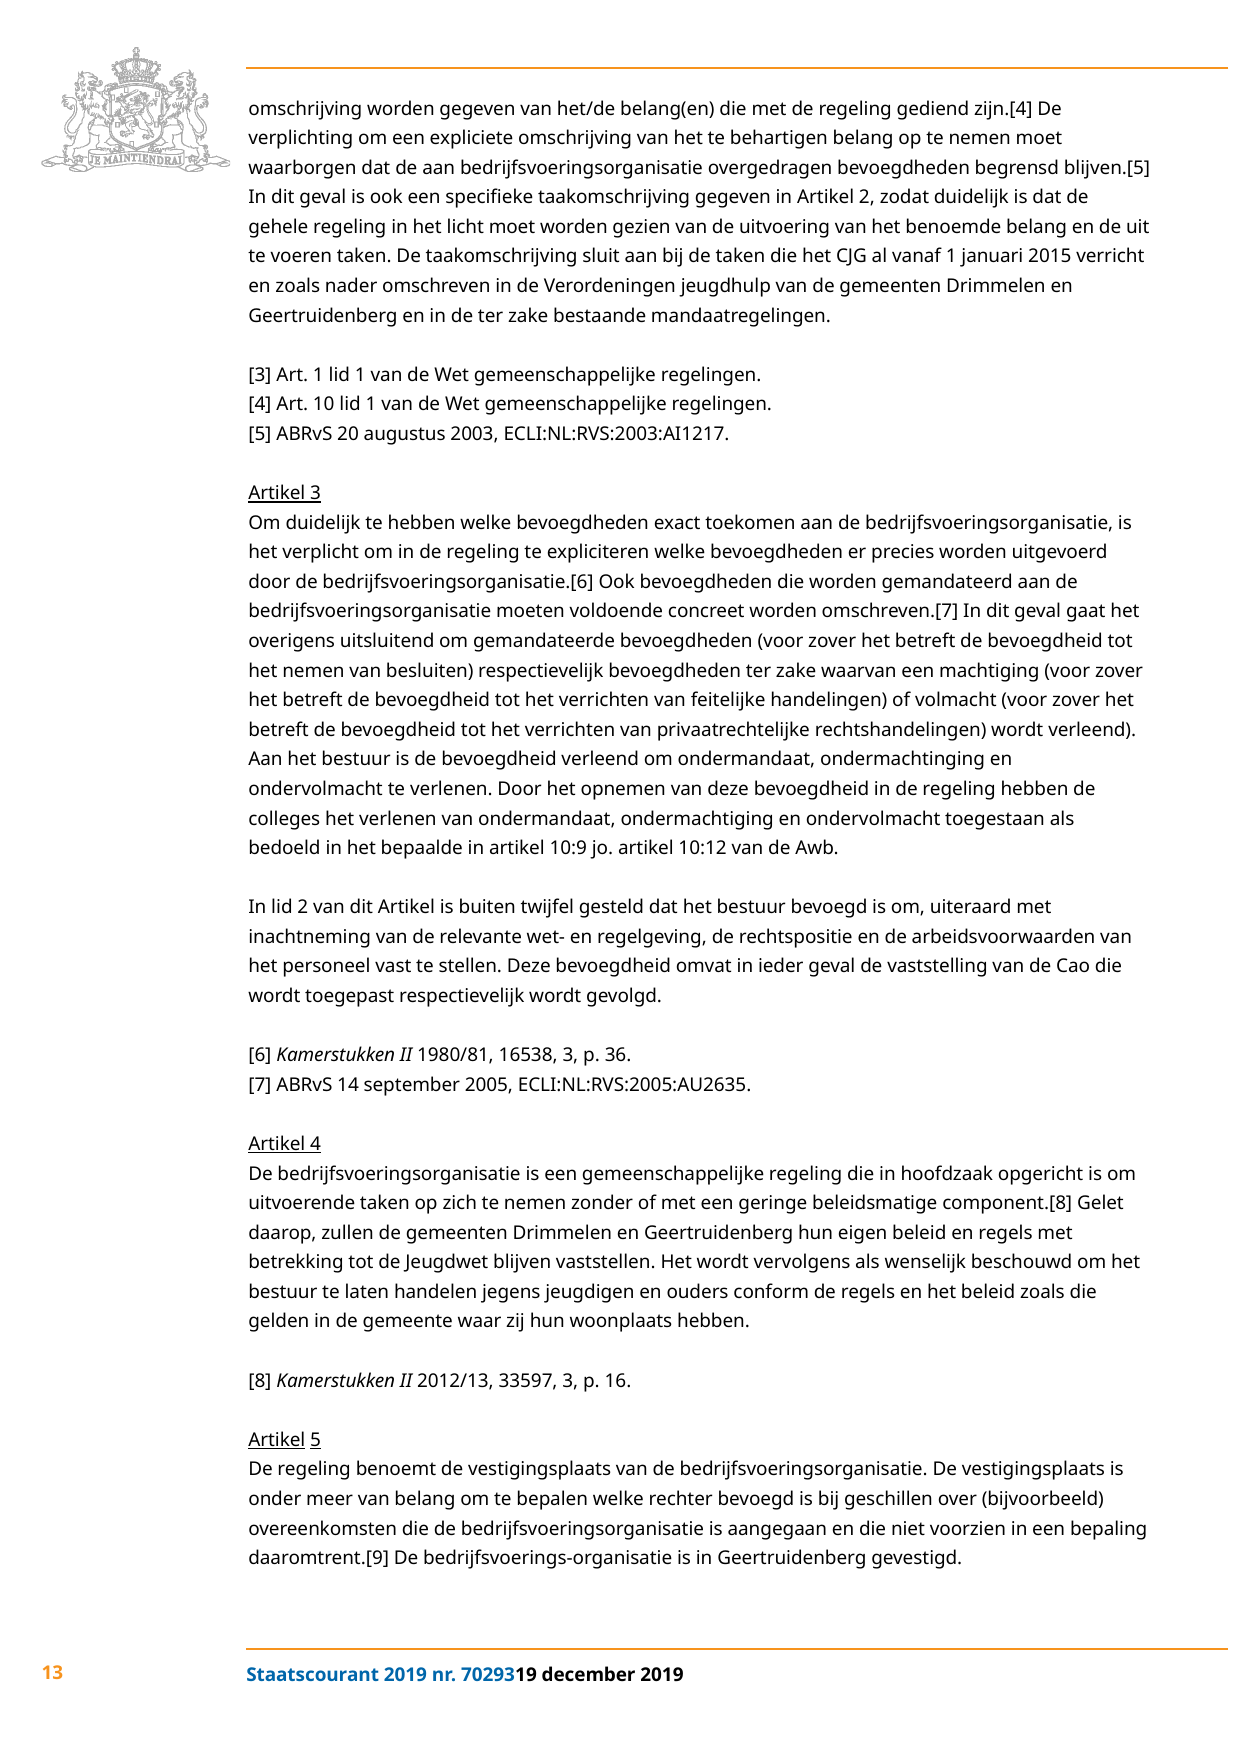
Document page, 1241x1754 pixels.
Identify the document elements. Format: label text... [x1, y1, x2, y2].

text [8] Kamerstukken II 2012/13, 33597, 3, p. 16. [248, 1367, 1152, 1393]
text Artikel 5 [248, 1426, 1152, 1452]
text In lid 2 van dit Artikel is buiten twijfel gesteld dat het bestuur bevoegd is om, uiteraard met inachtneming van de relevante wet- en regelgeving, de rechtspositie en de arbeidsvoorwaarden van het personeel vast te stellen. Deze bevoegdheid omvat in ieder geval de vaststelling van de Cao die wordt toegepast respectievelijk wordt gevolgd. [248, 893, 1152, 1008]
text [6] Kamerstukken II 1980/81, 16538, 3, p. 36. [248, 1041, 1152, 1067]
picture [41, 47, 231, 172]
text Om duidelijk te hebben welke bevoegdheden exact toekomen aan de bedrijfsvoeringsorganisatie, is het verplicht om in de regeling te expliciteren welke bevoegdheden er precies worden uitgevoerd door de bedrijfsvoeringsorganisatie.[6] Ook bevoegdheden die worden gemandateerd aan de bedrijfsvoeringsorganisatie moeten voldoende concreet worden omschreven.[7] In dit geval gaat het overigens uitsluitend om gemandateerde bevoegdheden (voor zover het betreft de bevoegdheid tot het nemen van besluiten) respectievelijk bevoegdheden ter zake waarvan een machtiging (voor zover het betreft de bevoegdheid tot het verrichten van feitelijke handelingen) of volmacht (voor zover het betreft de bevoegdheid tot het verrichten van privaatrechtelijke rechtshandelingen) wordt verleend). Aan het bestuur is de bevoegdheid verleend om ondermandaat, ondermachtinging en ondervolmacht te verlenen. Door het opnemen van deze bevoegdheid in de regeling hebben de colleges het verlenen van ondermandaat, ondermachtiging en ondervolmacht toegestaan als bedoeld in het bepaalde in artikel 10:9 jo. artikel 10:12 van de Awb. [248, 509, 1152, 860]
text Artikel 4 [248, 1130, 1152, 1156]
text Artikel 3 [248, 479, 1152, 505]
text [3] Art. 1 lid 1 van de Wet gemeenschappelijke regelingen. [248, 361, 1152, 387]
text De regeling benoemt de vestigingsplaats van de bedrijfsvoeringsorganisatie. De vestigingsplaats is onder meer van belang om te bepalen welke rechter bevoegd is bij geschillen over (bijvoorbeeld) overeenkomsten die de bedrijfsvoeringsorganisatie is aangegaan en die niet voorzien in een bepaling daaromtrent.[9] De bedrijfsvoerings-organisatie is in Geertruidenberg gevestigd. [248, 1456, 1152, 1570]
text omschrijving worden gegeven van het/de belang(en) die met de regeling gediend zijn.[4] De verplichting om een expliciete omschrijving van het te behartigen belang op te nemen moet waarborgen dat de aan bedrijfsvoeringsorganisatie overgedragen bevoegdheden begrensd blijven.[5] In dit geval is ook een specifieke taakomschrijving gegeven in Artikel 2, zodat duidelijk is dat de gehele regeling in het licht moet worden gezien van de uitvoering van het benoemde belang en de uit te voeren taken. De taakomschrijving sluit aan bij de taken die het CJG al vanaf 1 januari 2015 verricht en zoals nader omschreven in de Verordeningen jeugdhulp van de gemeenten Drimmelen en Geertruidenberg en in de ter zake bestaande mandaatregelingen. [248, 95, 1152, 328]
text [7] ABRvS 14 september 2005, ECLI:NL:RVS:2005:AU2635. [248, 1071, 1152, 1097]
text De bedrijfsvoeringsorganisatie is een gemeenschappelijke regeling die in hoofdzaak opgericht is om uitvoerende taken op zich te nemen zonder of met een geringe beleidsmatige component.[8] Gelet daarop, zullen de gemeenten Drimmelen en Geertruidenberg hun eigen beleid en regels met betrekking tot de Jeugdwet blijven vaststellen. Het wordt vervolgens als wenselijk beschouwd om het bestuur te laten handelen jegens jeugdigen en ouders conform de regels en het beleid zoals die gelden in de gemeente waar zij hun woonplaats hebben. [248, 1160, 1152, 1333]
text [4] Art. 10 lid 1 van de Wet gemeenschappelijke regelingen. [248, 391, 1152, 416]
text [5] ABRvS 20 augustus 2003, ECLI:NL:RVS:2003:AI1217. [248, 420, 1152, 446]
